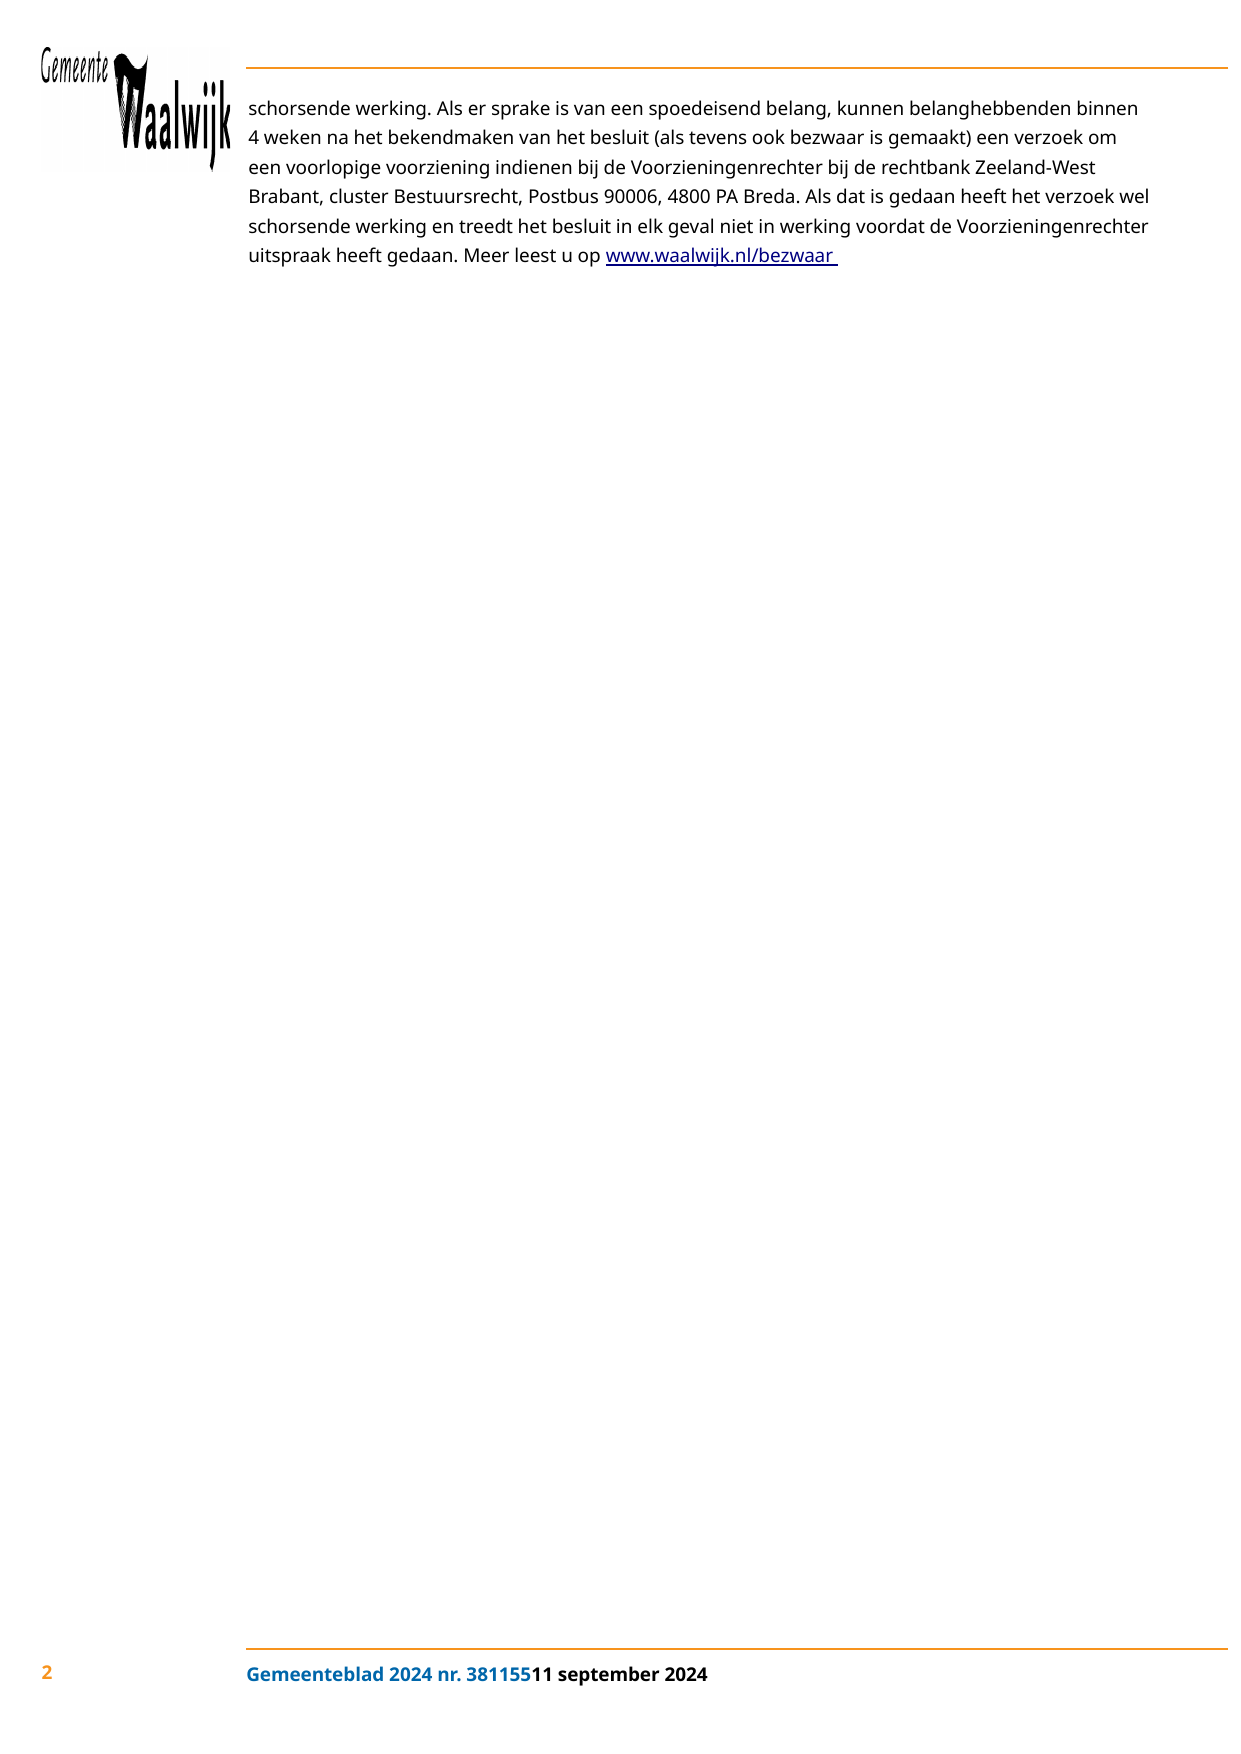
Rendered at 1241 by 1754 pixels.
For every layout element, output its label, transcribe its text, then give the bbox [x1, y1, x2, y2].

picture [41, 47, 231, 172]
text schorsende werking. Als er sprake is van een spoedeisend belang, kunnen belanghebbenden binnen 4 weken na het bekendmaken van het besluit (als tevens ook bezwaar is gemaakt) een verzoek om een voorlopige voorziening indienen bij de Voorzieningenrechter bij de rechtbank Zeeland-West Brabant, cluster Bestuursrecht, Postbus 90006, 4800 PA Breda. Als dat is gedaan heeft het verzoek wel schorsende werking en treedt het besluit in elk geval niet in werking voordat de Voorzieningenrechter uitspraak heeft gedaan. Meer leest u op www.waalwijk.nl/bezwaar [248, 95, 1152, 268]
